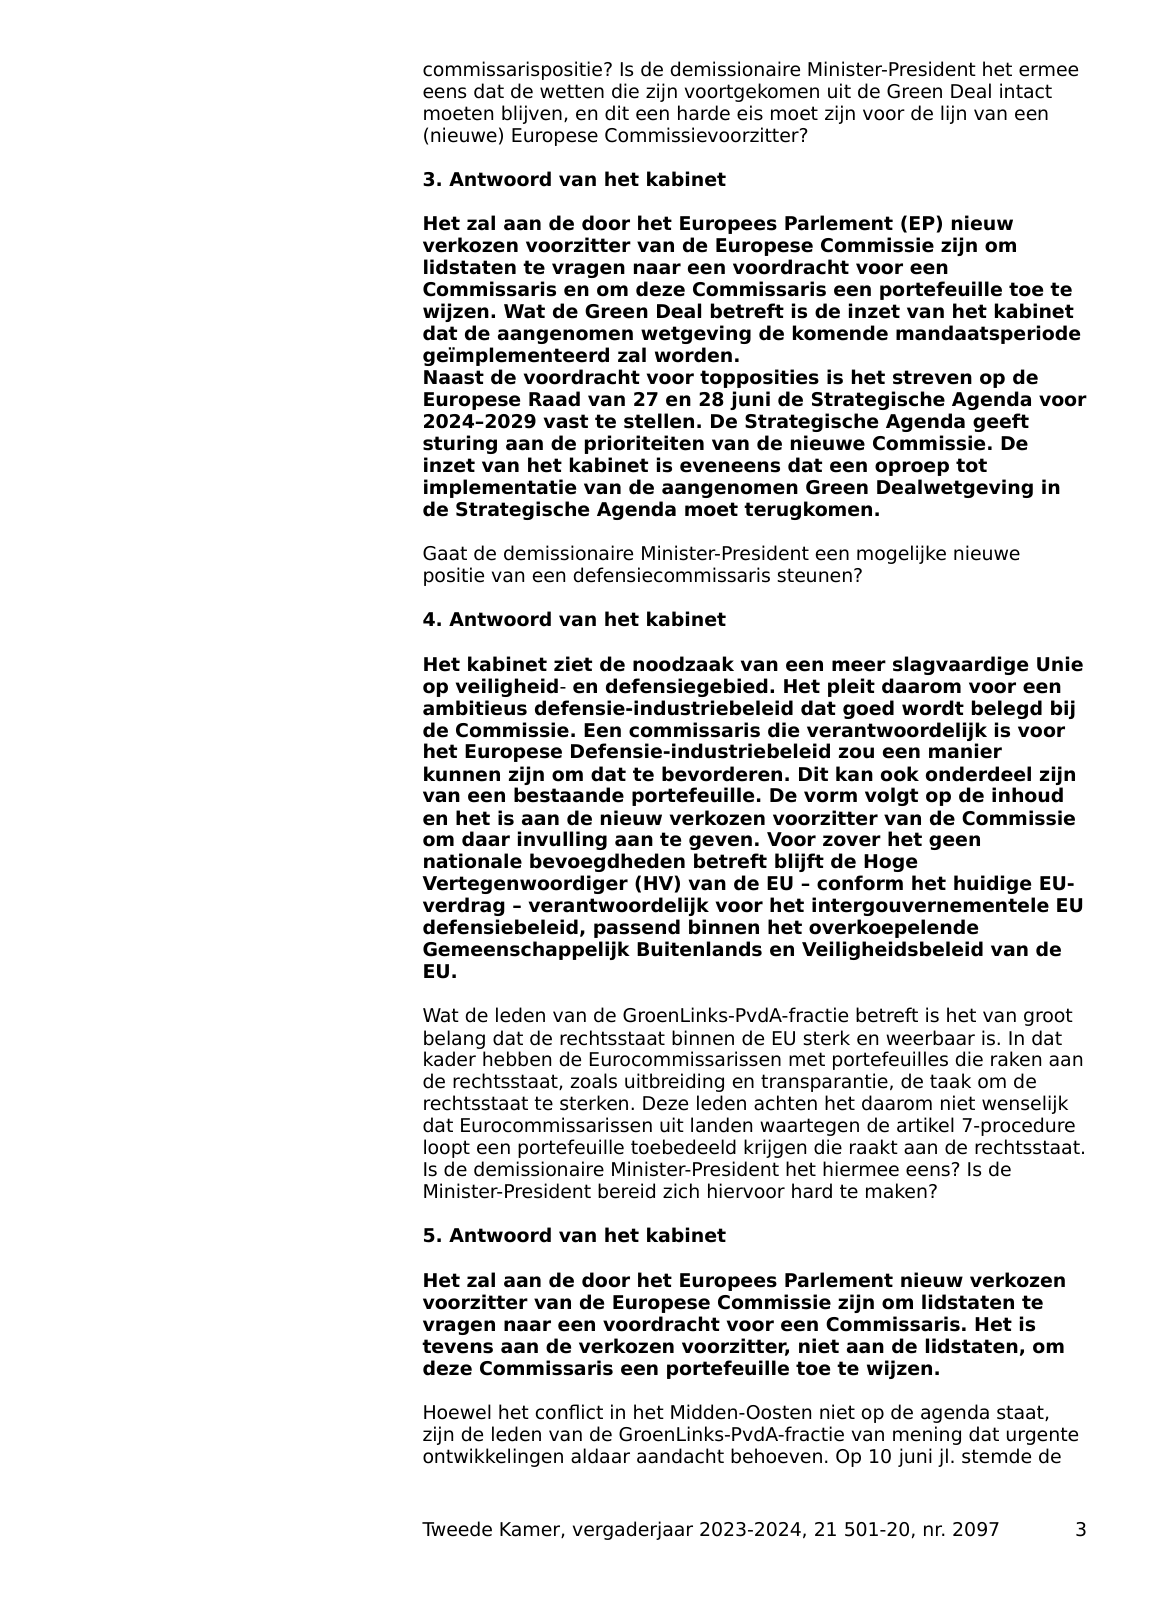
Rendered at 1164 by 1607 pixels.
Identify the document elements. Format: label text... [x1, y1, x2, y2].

text Wat de leden van de GroenLinks-PvdA-fractie betreft is het van groot belang dat de rechtsstaat binnen de EU sterk en weerbaar is. In dat kader hebben de Eurocommissarissen met portefeuilles die raken aan de rechtsstaat, zoals uitbreiding en transparantie, de taak om de rechtsstaat te sterken. Deze leden achten het daarom niet wenselijk dat Eurocommissarissen uit landen waartegen de artikel 7-procedure loopt een portefeuille toebedeeld krijgen die raakt aan de rechtsstaat. Is de demissionaire Minister-President het hiermee eens? Is de Minister-President bereid zich hiervoor hard te maken? [422, 1005, 1087, 1203]
text Naast de voordracht voor topposities is het streven op de Europese Raad van 27 en 28 juni de Strategische Agenda voor 2024–2029 vast te stellen. De Strategische Agenda geeft sturing aan de prioriteiten van de nieuwe Commissie. De inzet van het kabinet is eveneens dat een oproep tot implementatie van de aangenomen Green Dealwetgeving in de Strategische Agenda moet terugkomen. [422, 367, 1087, 521]
text Gaat de demissionaire Minister-President een mogelijke nieuwe positie van een defensiecommissaris steunen? [422, 543, 1087, 587]
subtitle 3. Antwoord van het kabinet [422, 169, 1087, 191]
text Het zal aan de door het Europees Parlement nieuw verkozen voorzitter van de Europese Commissie zijn om lidstaten te vragen naar een voordracht voor een Commissaris. Het is tevens aan de verkozen voorzitter, niet aan de lidstaten, om deze Commissaris een portefeuille toe te wijzen. [422, 1269, 1087, 1379]
text Het kabinet ziet de noodzaak van een meer slagvaardige Unie op veiligheid- en defensiegebied. Het pleit daarom voor een ambitieus defensie-industriebeleid dat goed wordt belegd bij de Commissie. Een commissaris die verantwoordelijk is voor het Europese Defensie-industriebeleid zou een manier kunnen zijn om dat te bevorderen. Dit kan ook onderdeel zijn van een bestaande portefeuille. De vorm volgt op de inhoud en het is aan de nieuw verkozen voorzitter van de Commissie om daar invulling aan te geven. Voor zover het geen nationale bevoegdheden betreft blijft de Hoge Vertegenwoordiger (HV) van de EU – conform het huidige EU-verdrag – verantwoordelijk voor het intergouvernementele EU defensiebeleid, passend binnen het overkoepelende Gemeenschappelijk Buitenlands en Veiligheidsbeleid van de EU. [422, 653, 1087, 983]
text Het zal aan de door het Europees Parlement (EP) nieuw verkozen voorzitter van de Europese Commissie zijn om lidstaten te vragen naar een voordracht voor een Commissaris en om deze Commissaris een portefeuille toe te wijzen. Wat de Green Deal betreft is de inzet van het kabinet dat de aangenomen wetgeving de komende mandaatsperiode geïmplementeerd zal worden. [422, 213, 1087, 367]
subtitle 4. Antwoord van het kabinet [422, 609, 1087, 631]
subtitle 5. Antwoord van het kabinet [422, 1225, 1087, 1247]
text commissarispositie? Is de demissionaire Minister-President het ermee eens dat de wetten die zijn voortgekomen uit de Green Deal intact moeten blijven, en dit een harde eis moet zijn voor de lijn van een (nieuwe) Europese Commissievoorzitter? [422, 59, 1087, 147]
text Hoewel het conflict in het Midden-Oosten niet op de agenda staat, zijn de leden van de GroenLinks-PvdA-fractie van mening dat urgente ontwikkelingen aldaar aandacht behoeven. Op 10 juni jl. stemde de [422, 1402, 1087, 1468]
